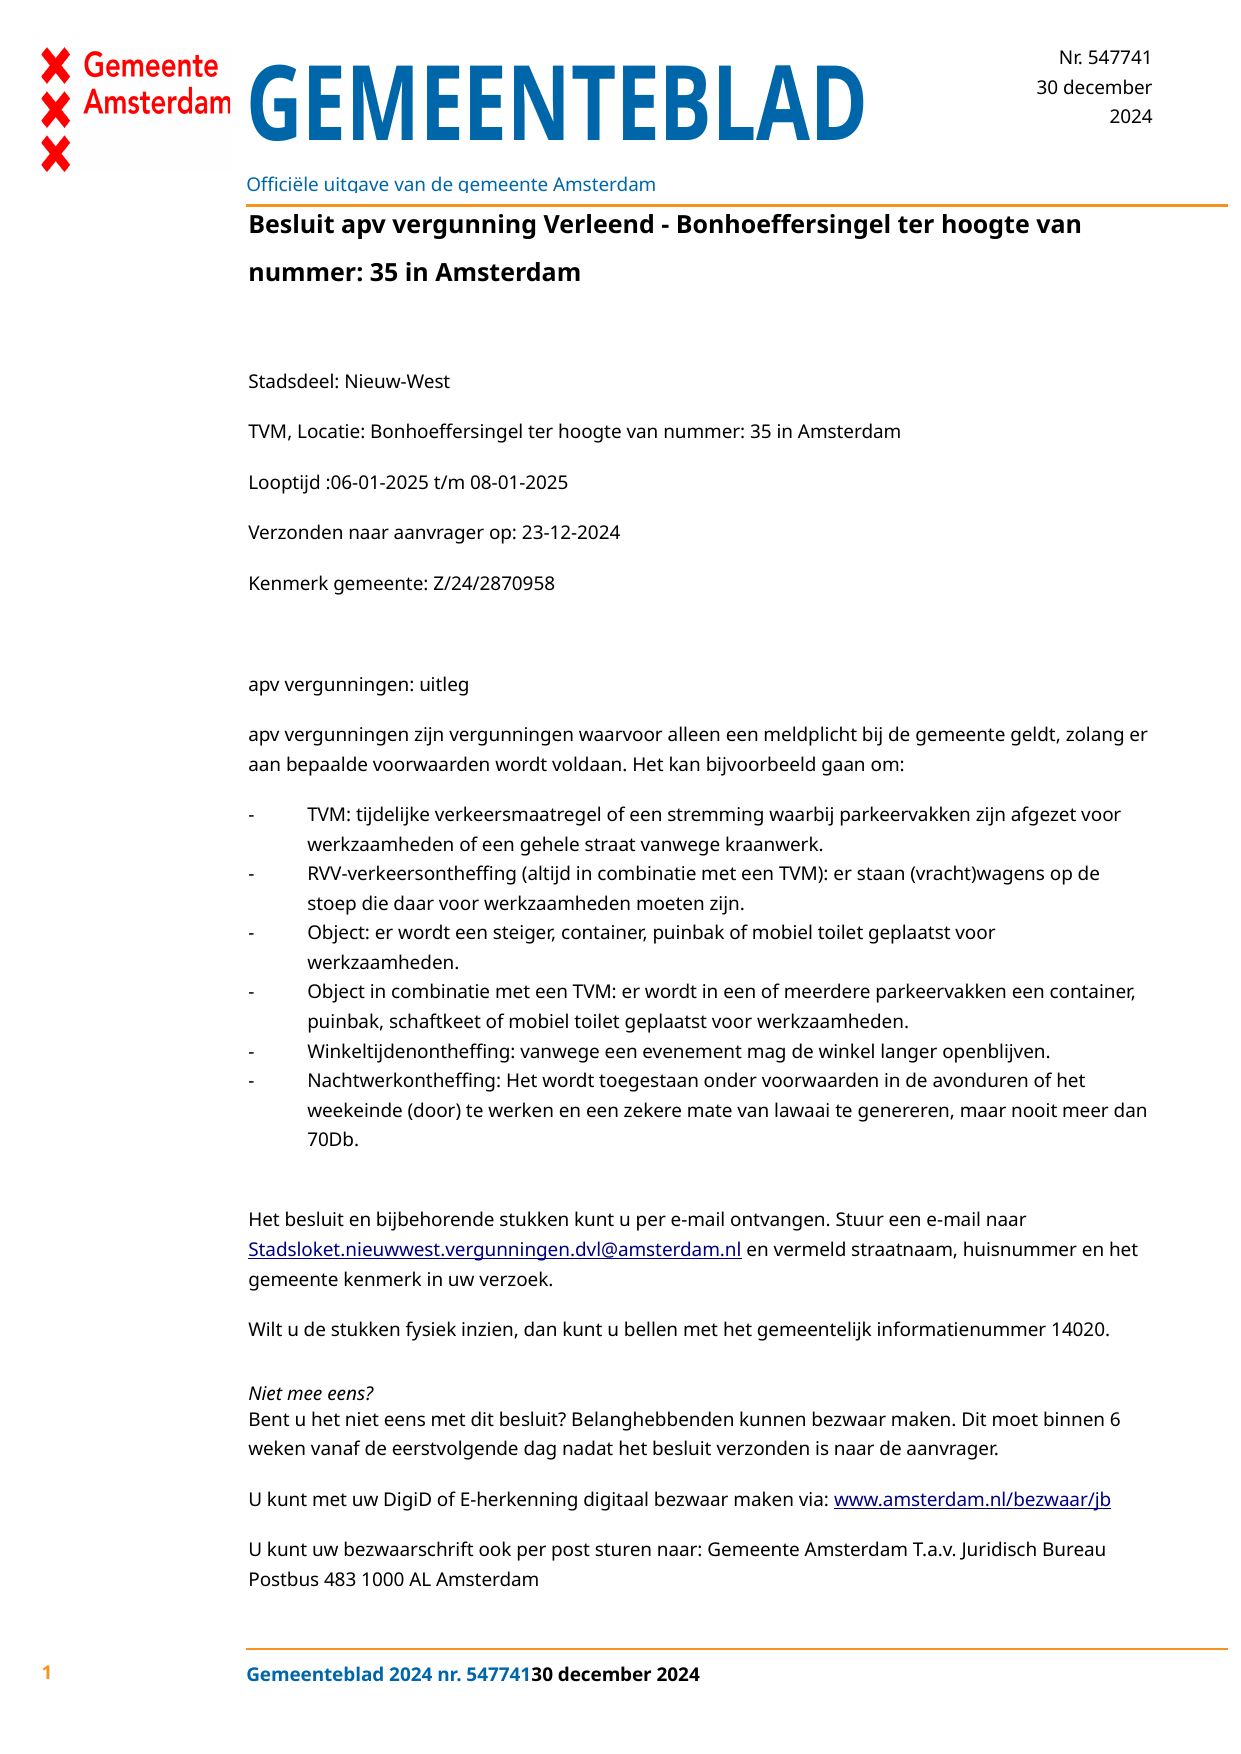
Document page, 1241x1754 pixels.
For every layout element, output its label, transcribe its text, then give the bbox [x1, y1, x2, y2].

list RVV-verkeersontheffing (altijd in combinatie met een TVM): er staan (vracht)wagens op de stoep die daar voor werkzaamheden moeten zijn. [248, 860, 1152, 916]
list Nachtwerkontheffing: Het wordt toegestaan onder voorwaarden in de avonduren of het weekeinde (door) te werken en een zekere mate van lawaai te genereren, maar nooit meer dan 70Db. [248, 1067, 1152, 1152]
text TVM, Locatie: Bonhoeffersingel ter hoogte van nummer: 35 in Amsterdam [248, 419, 1152, 444]
text Bent u het niet eens met dit besluit? Belanghebbenden kunnen bezwaar maken. Dit moet binnen 6 weken vanaf de eerstvolgende dag nadat het besluit verzonden is naar de aanvrager. [248, 1406, 1152, 1461]
text Verzonden naar aanvrager op: 23-12-2024 [248, 519, 1152, 545]
text Het besluit en bijbehorende stukken kunt u per e-mail ontvangen. Stuur een e-mail naar Stadsloket.nieuwwest.vergunningen.dvl@amsterdam.nl en vermeld straatnaam, huisnummer en het gemeente kenmerk in uw verzoek. [248, 1207, 1152, 1292]
text apv vergunningen zijn vergunningen waarvoor alleen een meldplicht bij de gemeente geldt, zolang er aan bepaalde voorwaarden wordt voldaan. Het kan bijvoorbeeld gaan om: [248, 721, 1152, 777]
list TVM: tijdelijke verkeersmaatregel of een stremming waarbij parkeervakken zijn afgezet voor werkzaamheden of een gehele straat vanwege kraanwerk. [248, 801, 1152, 857]
text Niet mee eens? [248, 1380, 1152, 1406]
text Stadsdeel: Nieuw-West [248, 368, 1152, 394]
text apv vergunningen: uitleg [248, 671, 1152, 697]
list Winkeltijdenontheffing: vanwege een evenement mag de winkel langer openblijven. [248, 1038, 1152, 1064]
text Wilt u de stukken fysiek inzien, dan kunt u bellen met het gemeentelijk informatienummer 14020. [248, 1316, 1152, 1342]
picture [41, 47, 231, 172]
text Kenmerk gemeente: Z/24/2870958 [248, 570, 1152, 596]
text U kunt uw bezwaarschrift ook per post sturen naar: Gemeente Amsterdam T.a.v. Juridisch Bureau Postbus 483 1000 AL Amsterdam [248, 1536, 1152, 1592]
text Looptijd :06-01-2025 t/m 08-01-2025 [248, 469, 1152, 495]
text Besluit apv vergunning Verleend - Bonhoeffersingel ter hoogte van nummer: 35 in Amsterdam [248, 207, 1152, 288]
list Object in combinatie met een TVM: er wordt in een of meerdere parkeervakken een container, puinbak, schaftkeet of mobiel toilet geplaatst voor werkzaamheden. [248, 979, 1152, 1034]
list Object: er wordt een steiger, container, puinbak of mobiel toilet geplaatst voor werkzaamheden. [248, 919, 1152, 975]
text U kunt met uw DigiD of E-herkenning digitaal bezwaar maken via: www.amsterdam.nl/bezwaar/jb [248, 1486, 1152, 1512]
